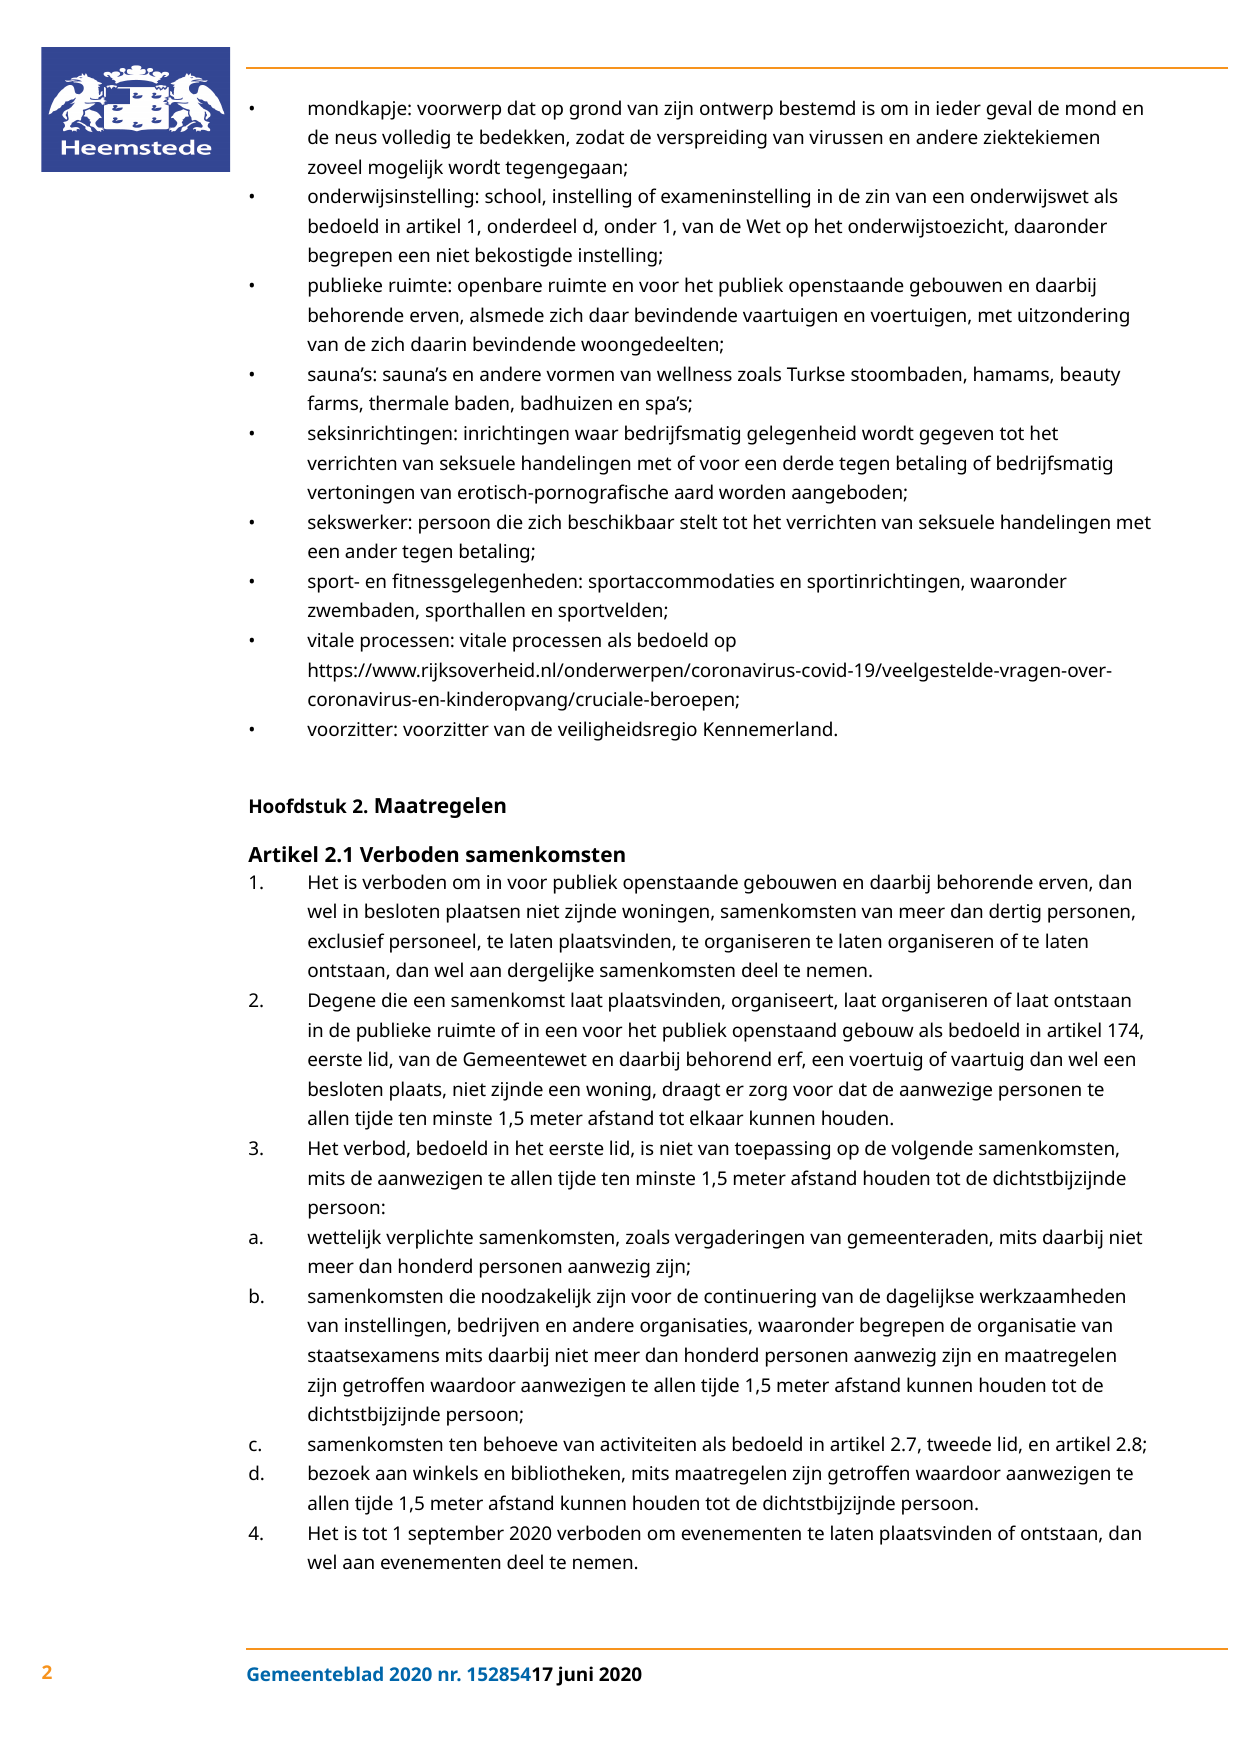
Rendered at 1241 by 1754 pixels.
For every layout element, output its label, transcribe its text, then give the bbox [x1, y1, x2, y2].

list sport- en fitnessgelegenheden: sportaccommodaties en sportinrichtingen, waaronder zwembaden, sporthallen en sportvelden; [248, 568, 1152, 623]
list bezoek aan winkels en bibliotheken, mits maatregelen zijn getroffen waardoor aanwezigen te allen tijde 1,5 meter afstand kunnen houden tot de dichtstbijzijnde persoon. [248, 1461, 1152, 1516]
picture [41, 47, 231, 172]
text Hoofdstuk 2. Maatregelen [248, 791, 1152, 820]
list samenkomsten die noodzakelijk zijn voor de continuering van de dagelijkse werkzaamheden van instellingen, bedrijven en andere organisaties, waaronder begrepen de organisatie van staatsexamens mits daarbij niet meer dan honderd personen aanwezig zijn en maatregelen zijn getroffen waardoor aanwezigen te allen tijde 1,5 meter afstand kunnen houden tot de dichtstbijzijnde persoon; [248, 1283, 1152, 1427]
list samenkomsten ten behoeve van activiteiten als bedoeld in artikel 2.7, tweede lid, en artikel 2.8; [248, 1431, 1152, 1457]
list vitale processen: vitale processen als bedoeld op https://www.rijksoverheid.nl/onderwerpen/coronavirus-covid-19/veelgestelde-vragen-over-coronavirus-en-kinderopvang/cruciale-beroepen; [248, 627, 1152, 712]
list sauna’s: sauna’s en andere vormen van wellness zoals Turkse stoombaden, hamams, beauty farms, thermale baden, badhuizen en spa’s; [248, 361, 1152, 416]
list onderwijsinstelling: school, instelling of exameninstelling in de zin van een onderwijswet als bedoeld in artikel 1, onderdeel d, onder 1, van de Wet op het onderwijstoezicht, daaronder begrepen een niet bekostigde instelling; [248, 183, 1152, 268]
list Het is tot 1 september 2020 verboden om evenementen te laten plaatsvinden of ontstaan, dan wel aan evenementen deel te nemen. [248, 1520, 1152, 1575]
list Het verbod, bedoeld in het eerste lid, is niet van toepassing op de volgende samenkomsten, mits de aanwezigen te allen tijde ten minste 1,5 meter afstand houden tot de dichtstbijzijnde persoon: [248, 1135, 1152, 1220]
list mondkapje: voorwerp dat op grond van zijn ontwerp bestemd is om in ieder geval de mond en de neus volledig te bedekken, zodat de verspreiding van virussen en andere ziektekiemen zoveel mogelijk wordt tegengegaan; [248, 95, 1152, 180]
list sekswerker: persoon die zich beschikbaar stelt tot het verrichten van seksuele handelingen met een ander tegen betaling; [248, 509, 1152, 564]
list Degene die een samenkomst laat plaatsvinden, organiseert, laat organiseren of laat ontstaan in de publieke ruimte of in een voor het publiek openstaand gebouw als bedoeld in artikel 174, eerste lid, van de Gemeentewet en daarbij behorend erf, een voertuig of vaartuig dan wel een besloten plaats, niet zijnde een woning, draagt er zorg voor dat de aanwezige personen te allen tijde ten minste 1,5 meter afstand tot elkaar kunnen houden. [248, 987, 1152, 1131]
list publieke ruimte: openbare ruimte en voor het publiek openstaande gebouwen en daarbij behorende erven, alsmede zich daar bevindende vaartuigen en voertuigen, met uitzondering van de zich daarin bevindende woongedeelten; [248, 272, 1152, 357]
list voorzitter: voorzitter van de veiligheidsregio Kennemerland. [248, 716, 1152, 742]
text Artikel 2.1 Verboden samenkomsten [248, 841, 1152, 869]
list Het is verboden om in voor publiek openstaande gebouwen en daarbij behorende erven, dan wel in besloten plaatsen niet zijnde woningen, samenkomsten van meer dan dertig personen, exclusief personeel, te laten plaatsvinden, te organiseren te laten organiseren of te laten ontstaan, dan wel aan dergelijke samenkomsten deel te nemen. [248, 869, 1152, 983]
list seksinrichtingen: inrichtingen waar bedrijfsmatig gelegenheid wordt gegeven tot het verrichten van seksuele handelingen met of voor een derde tegen betaling of bedrijfsmatig vertoningen van erotisch-pornografische aard worden aangeboden; [248, 420, 1152, 505]
list wettelijk verplichte samenkomsten, zoals vergaderingen van gemeenteraden, mits daarbij niet meer dan honderd personen aanwezig zijn; [248, 1224, 1152, 1279]
